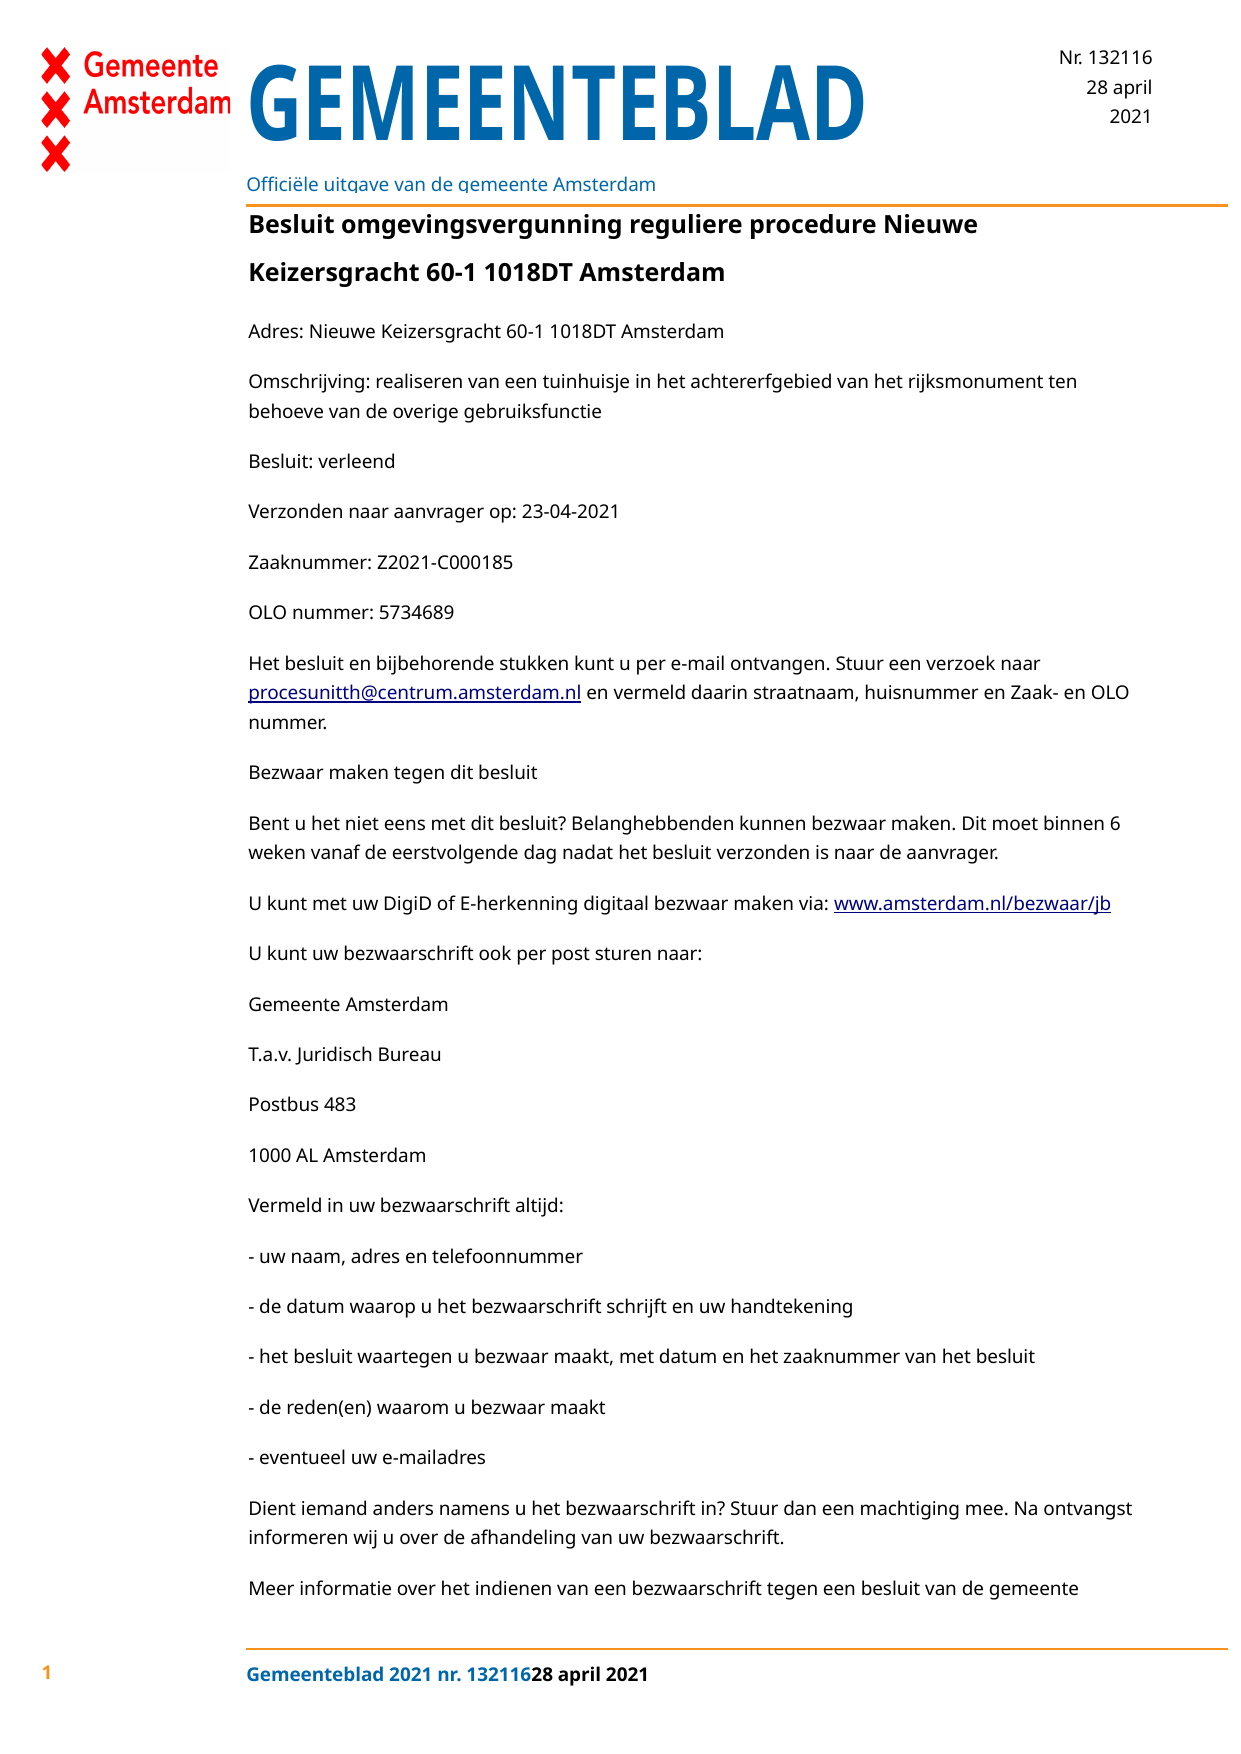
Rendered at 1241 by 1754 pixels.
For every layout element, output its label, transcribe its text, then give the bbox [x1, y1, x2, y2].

text Adres: Nieuwe Keizersgracht 60-1 1018DT Amsterdam [248, 318, 1152, 344]
text Besluit: verleend [248, 448, 1152, 474]
text Bezwaar maken tegen dit besluit [248, 759, 1152, 785]
text - uw naam, adres en telefoonnummer [248, 1243, 1152, 1269]
text 1000 AL Amsterdam [248, 1142, 1152, 1168]
text Het besluit en bijbehorende stukken kunt u per e-mail ontvangen. Stuur een verzoek naar procesunitth@centrum.amsterdam.nl en vermeld daarin straatnaam, huisnummer en Zaak- en OLO nummer. [248, 650, 1152, 735]
text OLO nummer: 5734689 [248, 599, 1152, 625]
text - de reden(en) waarom u bezwaar maakt [248, 1394, 1152, 1420]
text Gemeente Amsterdam [248, 991, 1152, 1017]
text Vermeld in uw bezwaarschrift altijd: [248, 1192, 1152, 1218]
text Meer informatie over het indienen van een bezwaarschrift tegen een besluit van de gemeente [248, 1575, 1152, 1601]
text - eventueel uw e-mailadres [248, 1444, 1152, 1470]
text Postbus 483 [248, 1092, 1152, 1117]
text - de datum waarop u het bezwaarschrift schrijft en uw handtekening [248, 1293, 1152, 1319]
text Dient iemand anders namens u het bezwaarschrift in? Stuur dan een machtiging mee. Na ontvangst informeren wij u over de afhandeling van uw bezwaarschrift. [248, 1495, 1152, 1550]
text U kunt uw bezwaarschrift ook per post sturen naar: [248, 940, 1152, 966]
text Besluit omgevingsvergunning reguliere procedure Nieuwe Keizersgracht 60-1 1018DT Amsterdam [248, 207, 1152, 288]
text T.a.v. Juridisch Bureau [248, 1041, 1152, 1067]
text Zaaknummer: Z2021-C000185 [248, 549, 1152, 575]
text Verzonden naar aanvrager op: 23-04-2021 [248, 499, 1152, 524]
text U kunt met uw DigiD of E-herkenning digitaal bezwaar maken via: www.amsterdam.nl/bezwaar/jb [248, 890, 1152, 916]
text Bent u het niet eens met dit besluit? Belanghebbenden kunnen bezwaar maken. Dit moet binnen 6 weken vanaf de eerstvolgende dag nadat het besluit verzonden is naar de aanvrager. [248, 810, 1152, 865]
text - het besluit waartegen u bezwaar maakt, met datum en het zaaknummer van het besluit [248, 1344, 1152, 1369]
text Omschrijving: realiseren van een tuinhuisje in het achtererfgebied van het rijksmonument ten behoeve van de overige gebruiksfunctie [248, 368, 1152, 424]
picture [41, 47, 231, 172]
